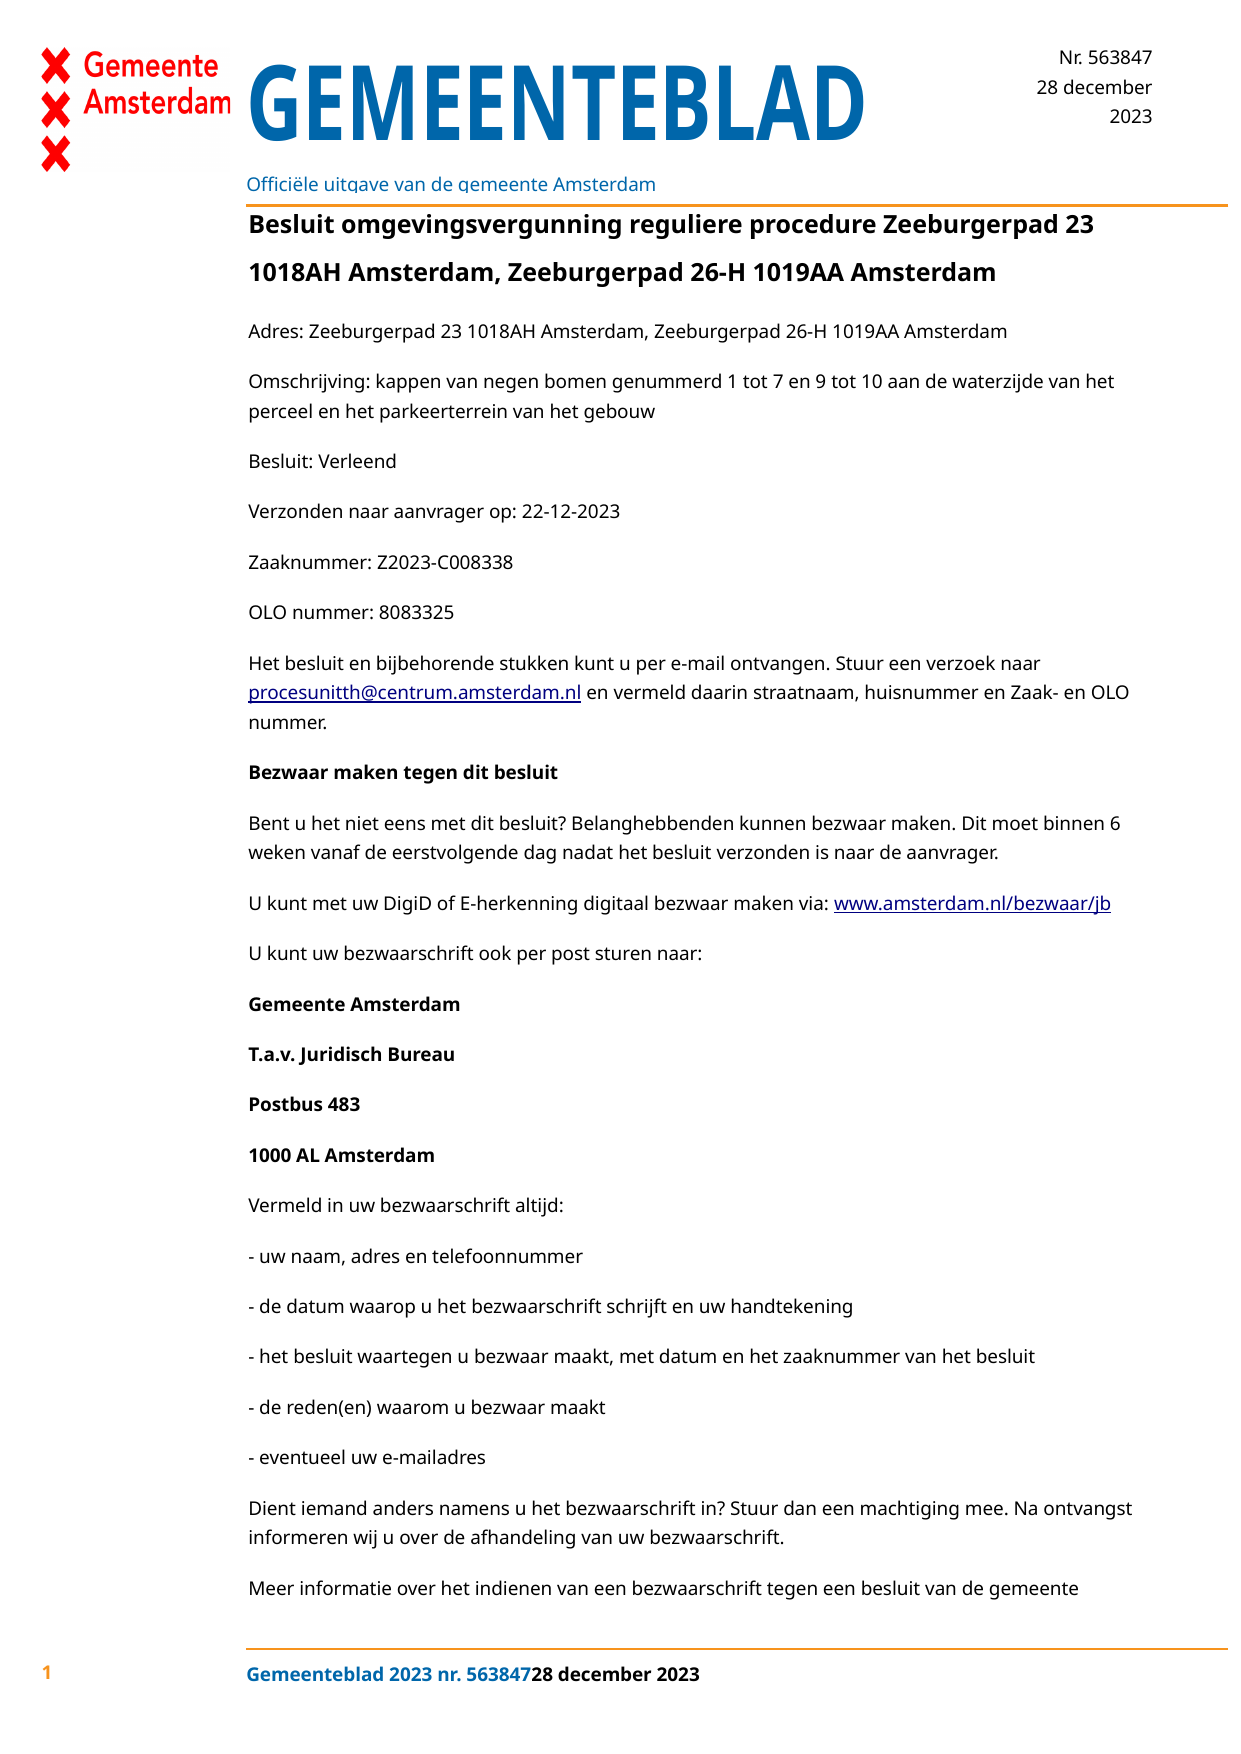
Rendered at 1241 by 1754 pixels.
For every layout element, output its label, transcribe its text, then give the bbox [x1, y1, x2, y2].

text Bent u het niet eens met dit besluit? Belanghebbenden kunnen bezwaar maken. Dit moet binnen 6 weken vanaf de eerstvolgende dag nadat het besluit verzonden is naar de aanvrager. [248, 810, 1152, 865]
text Zaaknummer: Z2023-C008338 [248, 549, 1152, 575]
text Besluit: Verleend [248, 448, 1152, 474]
text Adres: Zeeburgerpad 23 1018AH Amsterdam, Zeeburgerpad 26-H 1019AA Amsterdam [248, 318, 1152, 344]
text Verzonden naar aanvrager op: 22-12-2023 [248, 499, 1152, 524]
text - de datum waarop u het bezwaarschrift schrijft en uw handtekening [248, 1293, 1152, 1319]
text Besluit omgevingsvergunning reguliere procedure Zeeburgerpad 23 1018AH Amsterdam, Zeeburgerpad 26-H 1019AA Amsterdam [248, 207, 1152, 288]
text - eventueel uw e-mailadres [248, 1444, 1152, 1470]
text Dient iemand anders namens u het bezwaarschrift in? Stuur dan een machtiging mee. Na ontvangst informeren wij u over de afhandeling van uw bezwaarschrift. [248, 1495, 1152, 1550]
text Bezwaar maken tegen dit besluit [248, 759, 1152, 785]
text U kunt uw bezwaarschrift ook per post sturen naar: [248, 940, 1152, 966]
text Gemeente Amsterdam [248, 991, 1152, 1017]
text OLO nummer: 8083325 [248, 599, 1152, 625]
text U kunt met uw DigiD of E-herkenning digitaal bezwaar maken via: www.amsterdam.nl/bezwaar/jb [248, 890, 1152, 916]
text 1000 AL Amsterdam [248, 1142, 1152, 1168]
text - uw naam, adres en telefoonnummer [248, 1243, 1152, 1269]
text T.a.v. Juridisch Bureau [248, 1041, 1152, 1067]
text Postbus 483 [248, 1092, 1152, 1117]
text - de reden(en) waarom u bezwaar maakt [248, 1394, 1152, 1420]
text Omschrijving: kappen van negen bomen genummerd 1 tot 7 en 9 tot 10 aan de waterzijde van het perceel en het parkeerterrein van het gebouw [248, 368, 1152, 424]
text Vermeld in uw bezwaarschrift altijd: [248, 1192, 1152, 1218]
text Het besluit en bijbehorende stukken kunt u per e-mail ontvangen. Stuur een verzoek naar procesunitth@centrum.amsterdam.nl en vermeld daarin straatnaam, huisnummer en Zaak- en OLO nummer. [248, 650, 1152, 735]
text Meer informatie over het indienen van een bezwaarschrift tegen een besluit van de gemeente [248, 1575, 1152, 1601]
picture [41, 47, 231, 172]
text - het besluit waartegen u bezwaar maakt, met datum en het zaaknummer van het besluit [248, 1344, 1152, 1369]
